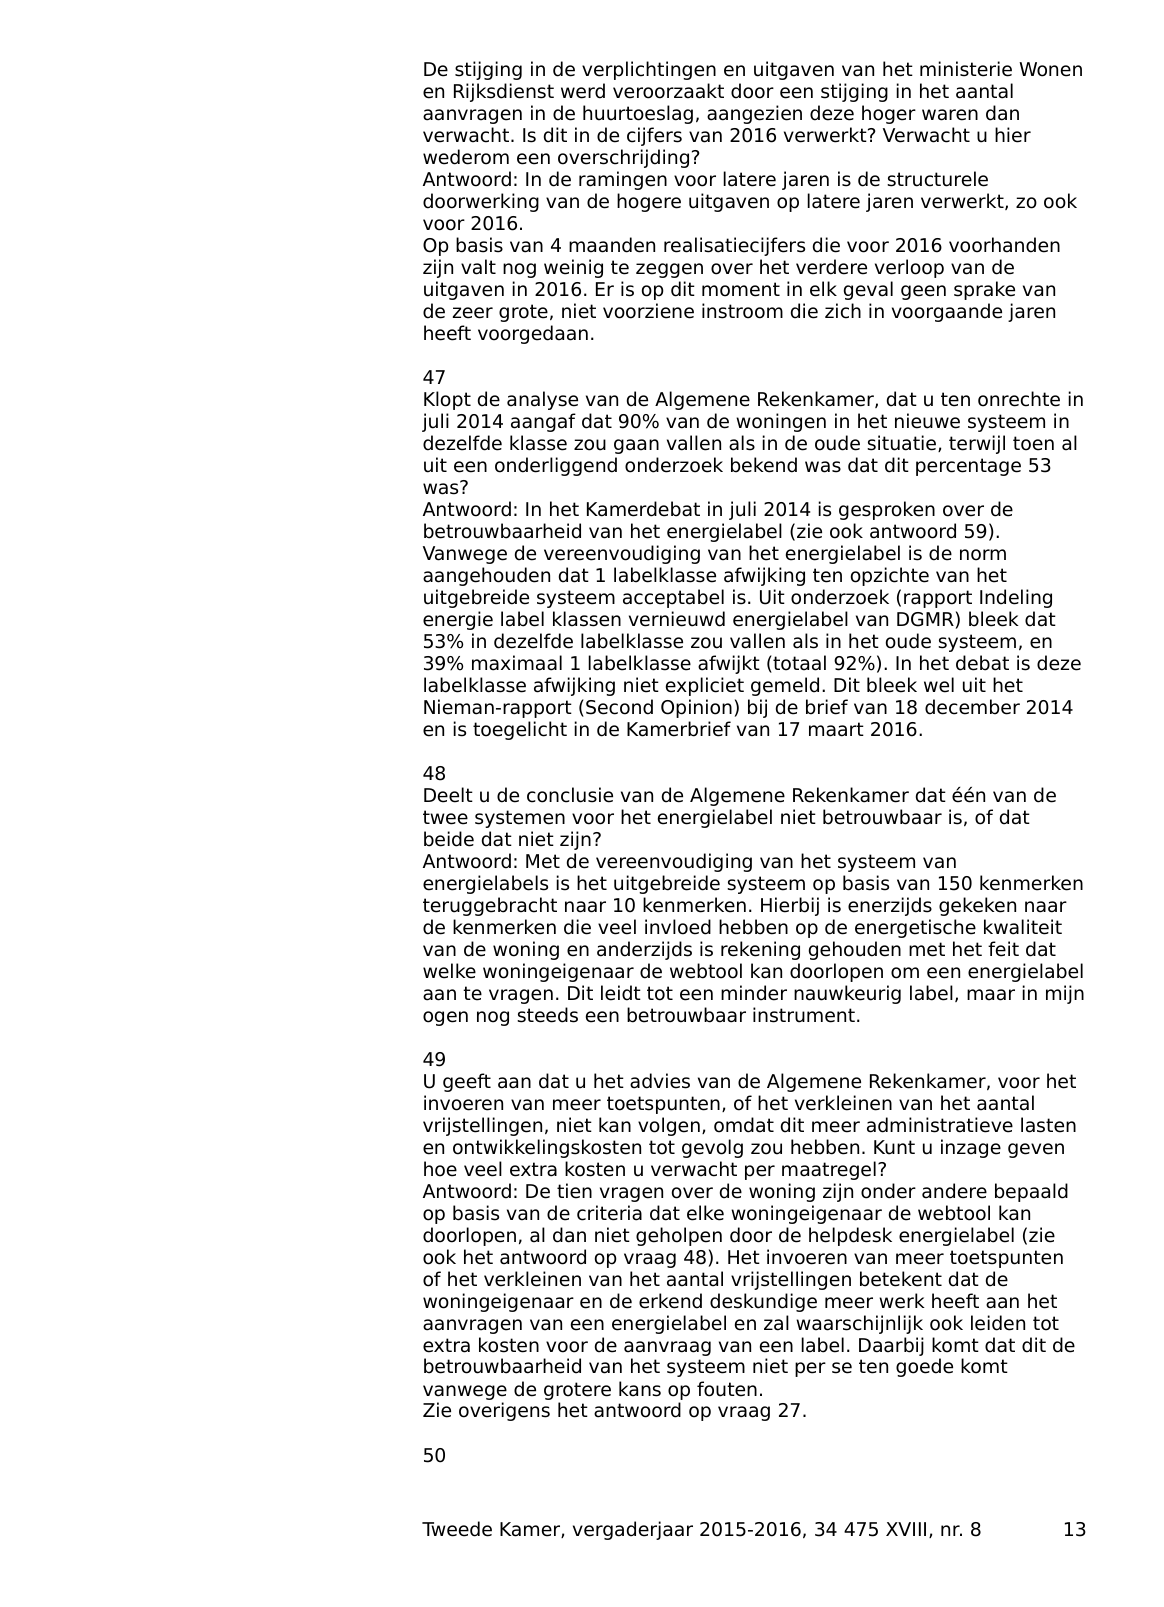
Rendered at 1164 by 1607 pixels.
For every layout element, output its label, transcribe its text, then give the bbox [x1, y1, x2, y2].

text Op basis van 4 maanden realisatiecijfers die voor 2016 voorhanden zijn valt nog weinig te zeggen over het verdere verloop van de uitgaven in 2016. Er is op dit moment in elk geval geen sprake van de zeer grote, niet voorziene instroom die zich in voorgaande jaren heeft voorgedaan. [422, 235, 1087, 345]
text 50 [422, 1444, 1087, 1467]
text 49 [422, 1049, 1087, 1071]
text De stijging in de verplichtingen en uitgaven van het ministerie Wonen en Rijksdienst werd veroorzaakt door een stijging in het aantal aanvragen in de huurtoeslag, aangezien deze hoger waren dan verwacht. Is dit in de cijfers van 2016 verwerkt? Verwacht u hier wederom een overschrijding? [422, 59, 1087, 169]
text 47 [422, 367, 1087, 389]
text Deelt u de conclusie van de Algemene Rekenkamer dat één van de twee systemen voor het energielabel niet betrouwbaar is, of dat beide dat niet zijn? [422, 785, 1087, 851]
text Zie overigens het antwoord op vraag 27. [422, 1400, 1087, 1422]
text Antwoord: In het Kamerdebat in juli 2014 is gesproken over de betrouwbaarheid van het energielabel (zie ook antwoord 59). Vanwege de vereenvoudiging van het energielabel is de norm aangehouden dat 1 labelklasse afwijking ten opzichte van het uitgebreide systeem acceptabel is. Uit onderzoek (rapport Indeling energie label klassen vernieuwd energielabel van DGMR) bleek dat 53% in dezelfde labelklasse zou vallen als in het oude systeem, en 39% maximaal 1 labelklasse afwijkt (totaal 92%). In het debat is deze labelklasse afwijking niet expliciet gemeld. Dit bleek wel uit het Nieman-rapport (Second Opinion) bij de brief van 18 december 2014 en is toegelicht in de Kamerbrief van 17 maart 2016. [422, 499, 1087, 741]
text Klopt de analyse van de Algemene Rekenkamer, dat u ten onrechte in juli 2014 aangaf dat 90% van de woningen in het nieuwe systeem in dezelfde klasse zou gaan vallen als in de oude situatie, terwijl toen al uit een onderliggend onderzoek bekend was dat dit percentage 53 was? [422, 389, 1087, 499]
text 48 [422, 763, 1087, 785]
text Antwoord: De tien vragen over de woning zijn onder andere bepaald op basis van de criteria dat elke woningeigenaar de webtool kan doorlopen, al dan niet geholpen door de helpdesk energielabel (zie ook het antwoord op vraag 48). Het invoeren van meer toetspunten of het verkleinen van het aantal vrijstellingen betekent dat de woningeigenaar en de erkend deskundige meer werk heeft aan het aanvragen van een energielabel en zal waarschijnlijk ook leiden tot extra kosten voor de aanvraag van een label. Daarbij komt dat dit de betrouwbaarheid van het systeem niet per se ten goede komt vanwege de grotere kans op fouten. [422, 1181, 1087, 1400]
text U geeft aan dat u het advies van de Algemene Rekenkamer, voor het invoeren van meer toetspunten, of het verkleinen van het aantal vrijstellingen, niet kan volgen, omdat dit meer administratieve lasten en ontwikkelingskosten tot gevolg zou hebben. Kunt u inzage geven hoe veel extra kosten u verwacht per maatregel? [422, 1071, 1087, 1181]
text Antwoord: Met de vereenvoudiging van het systeem van energielabels is het uitgebreide systeem op basis van 150 kenmerken teruggebracht naar 10 kenmerken. Hierbij is enerzijds gekeken naar de kenmerken die veel invloed hebben op de energetische kwaliteit van de woning en anderzijds is rekening gehouden met het feit dat welke woningeigenaar de webtool kan doorlopen om een energielabel aan te vragen. Dit leidt tot een minder nauwkeurig label, maar in mijn ogen nog steeds een betrouwbaar instrument. [422, 851, 1087, 1027]
text Antwoord: In de ramingen voor latere jaren is de structurele doorwerking van de hogere uitgaven op latere jaren verwerkt, zo ook voor 2016. [422, 169, 1087, 235]
